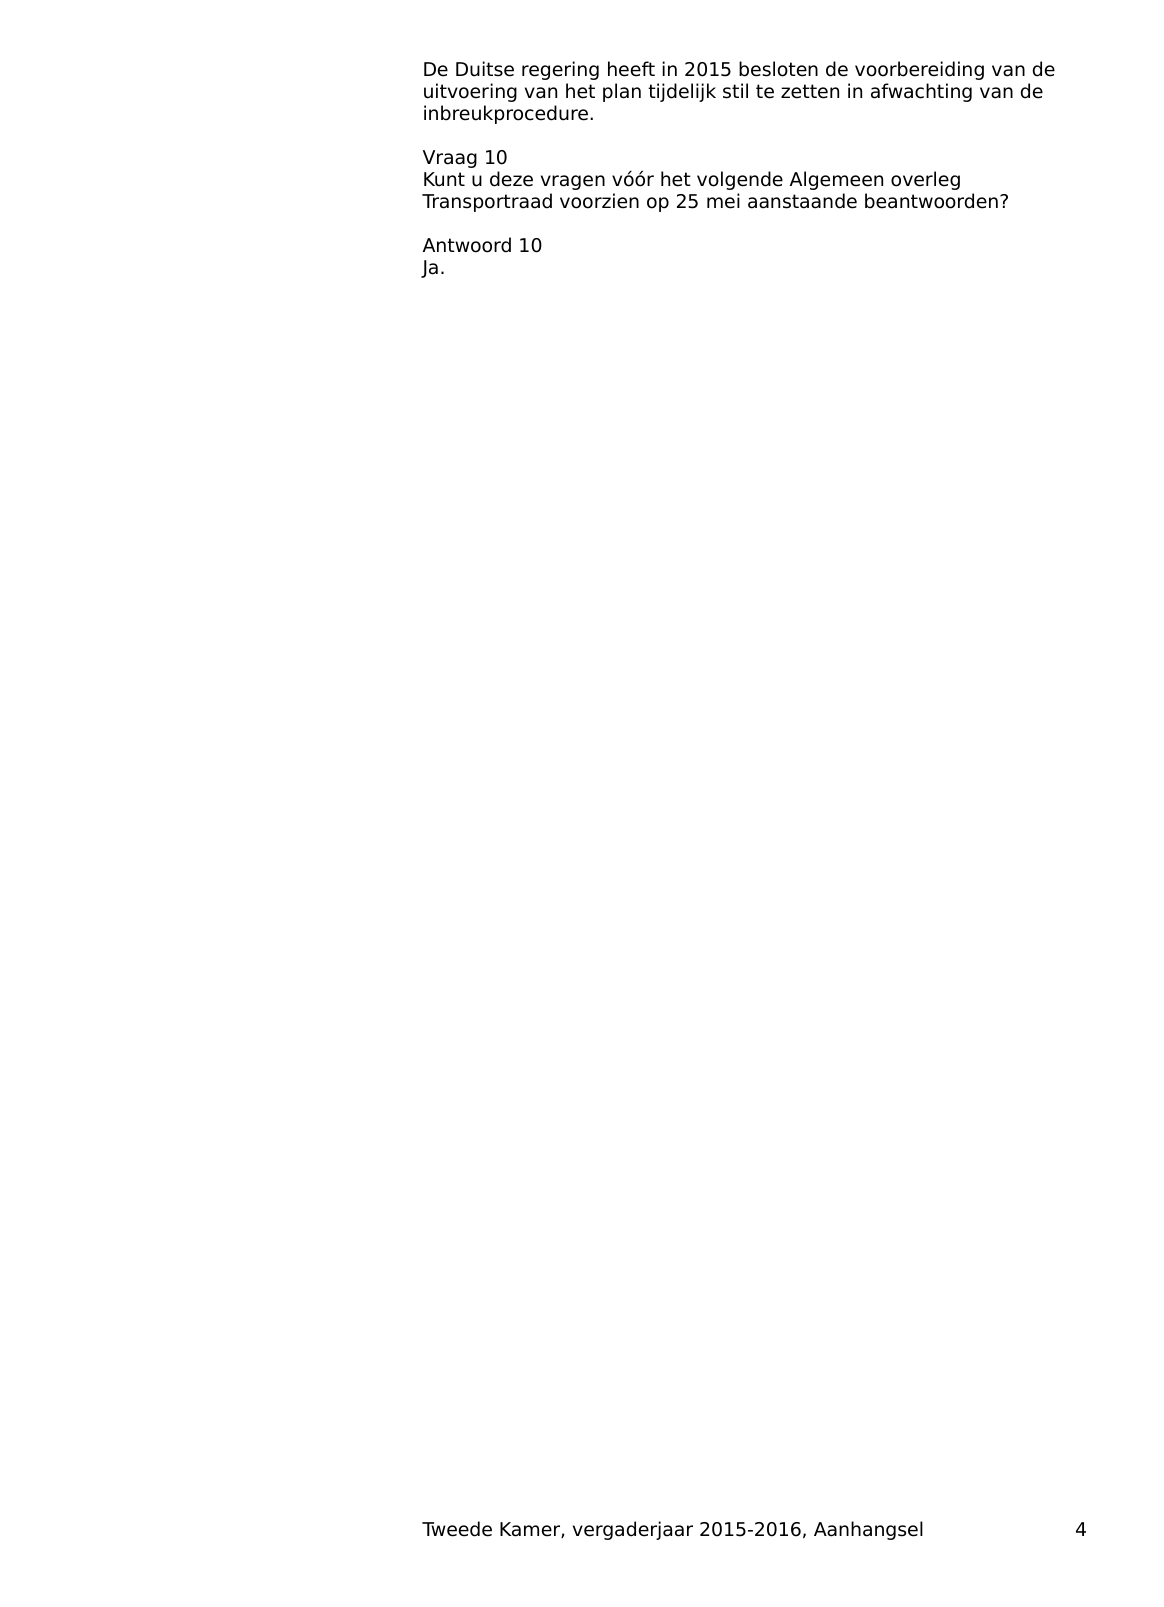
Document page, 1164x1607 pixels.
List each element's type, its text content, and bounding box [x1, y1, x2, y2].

text Ja. [422, 257, 1087, 279]
text De Duitse regering heeft in 2015 besloten de voorbereiding van de uitvoering van het plan tijdelijk stil te zetten in afwachting van de inbreukprocedure. [422, 59, 1087, 125]
text Kunt u deze vragen vóór het volgende Algemeen overleg Transportraad voorzien op 25 mei aanstaande beantwoorden? [422, 169, 1087, 213]
text Vraag 10 [422, 147, 1087, 169]
text Antwoord 10 [422, 235, 1087, 257]
